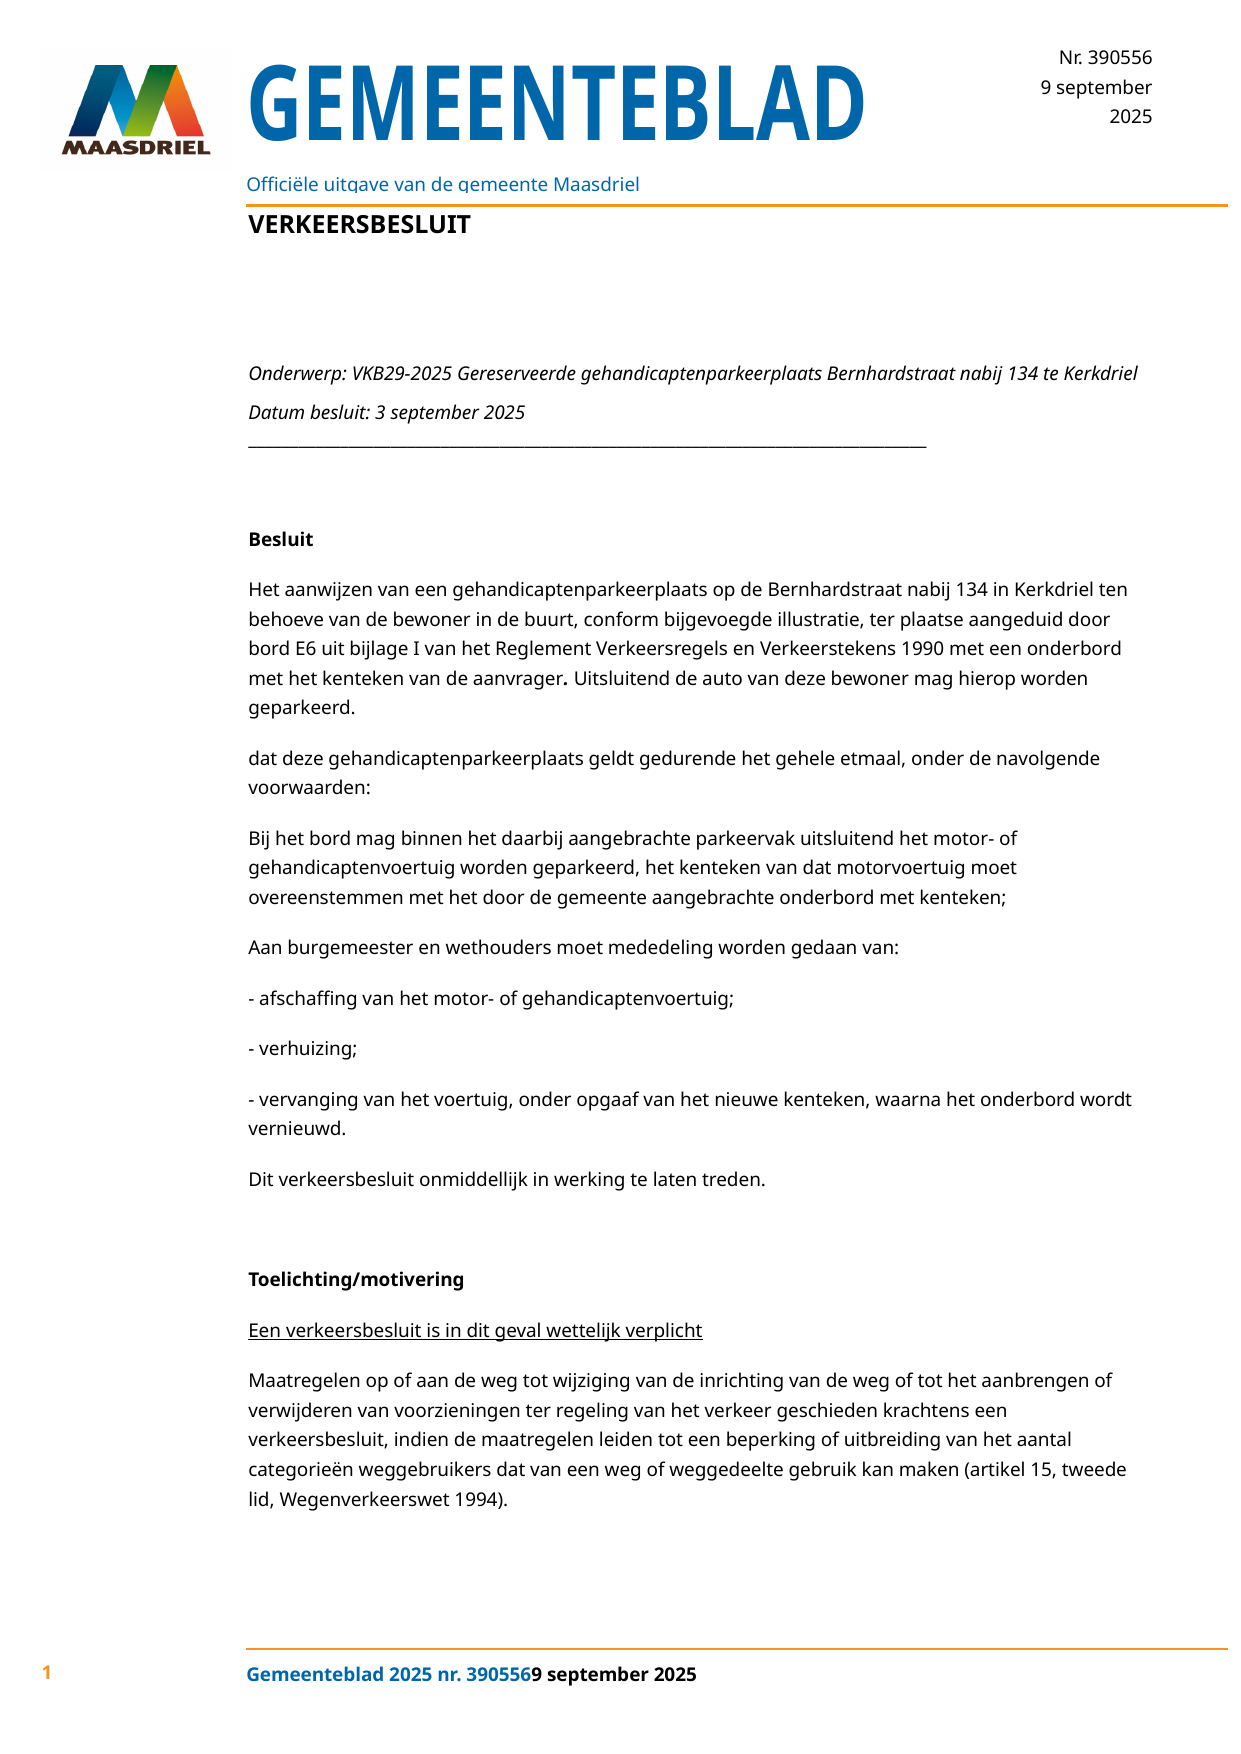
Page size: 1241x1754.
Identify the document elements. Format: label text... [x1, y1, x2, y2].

text Het aanwijzen van een gehandicaptenparkeerplaats op de Bernhardstraat nabij 134 in Kerkdriel ten behoeve van de bewoner in de buurt, conform bijgevoegde illustratie, ter plaatse aangeduid door bord E6 uit bijlage I van het Reglement Verkeersregels en Verkeerstekens 1990 met een onderbord met het kenteken van de aanvrager. Uitsluitend de auto van deze bewoner mag hierop worden geparkeerd. [248, 576, 1152, 720]
picture [41, 47, 231, 172]
text dat deze gehandicaptenparkeerplaats geldt gedurende het gehele etmaal, onder de navolgende voorwaarden: [248, 745, 1152, 800]
text - afschaffing van het motor- of gehandicaptenvoertuig; [248, 985, 1152, 1011]
text Bij het bord mag binnen het daarbij aangebrachte parkeervak uitsluitend het motor- of gehandicaptenvoertuig worden geparkeerd, het kenteken van dat motorvoertuig moet overeenstemmen met het door de gemeente aangebrachte onderbord met kenteken; [248, 825, 1152, 910]
text Toelichting/motivering [248, 1267, 1152, 1292]
text - vervanging van het voertuig, onder opgaaf van het nieuwe kenteken, waarna het onderbord wordt vernieuwd. [248, 1086, 1152, 1141]
text Aan burgemeester en wethouders moet mededeling worden gedaan van: [248, 934, 1152, 960]
text Een verkeersbesluit is in dit geval wettelijk verplicht [248, 1317, 1152, 1343]
text Dit verkeersbesluit onmiddellijk in werking te laten treden. [248, 1166, 1152, 1192]
text Datum besluit: 3 september 2025 [248, 399, 1152, 425]
text VERKEERSBESLUIT [248, 207, 1152, 241]
text _________________________________________________________________________________ [248, 425, 1152, 451]
text Onderwerp: VKB29-2025 Gereserveerde gehandicaptenparkeerplaats Bernhardstraat nabij 134 te Kerkdriel [248, 360, 1152, 386]
text - verhuizing; [248, 1035, 1152, 1061]
text Besluit [248, 526, 1152, 552]
text Maatregelen op of aan de weg tot wijziging van de inrichting van de weg of tot het aanbrengen of verwijderen van voorzieningen ter regeling van het verkeer geschieden krachtens een verkeersbesluit, indien de maatregelen leiden tot een beperking of uitbreiding van het aantal categorieën weggebruikers dat van een weg of weggedeelte gebruik kan maken (artikel 15, tweede lid, Wegenverkeerswet 1994). [248, 1367, 1152, 1512]
